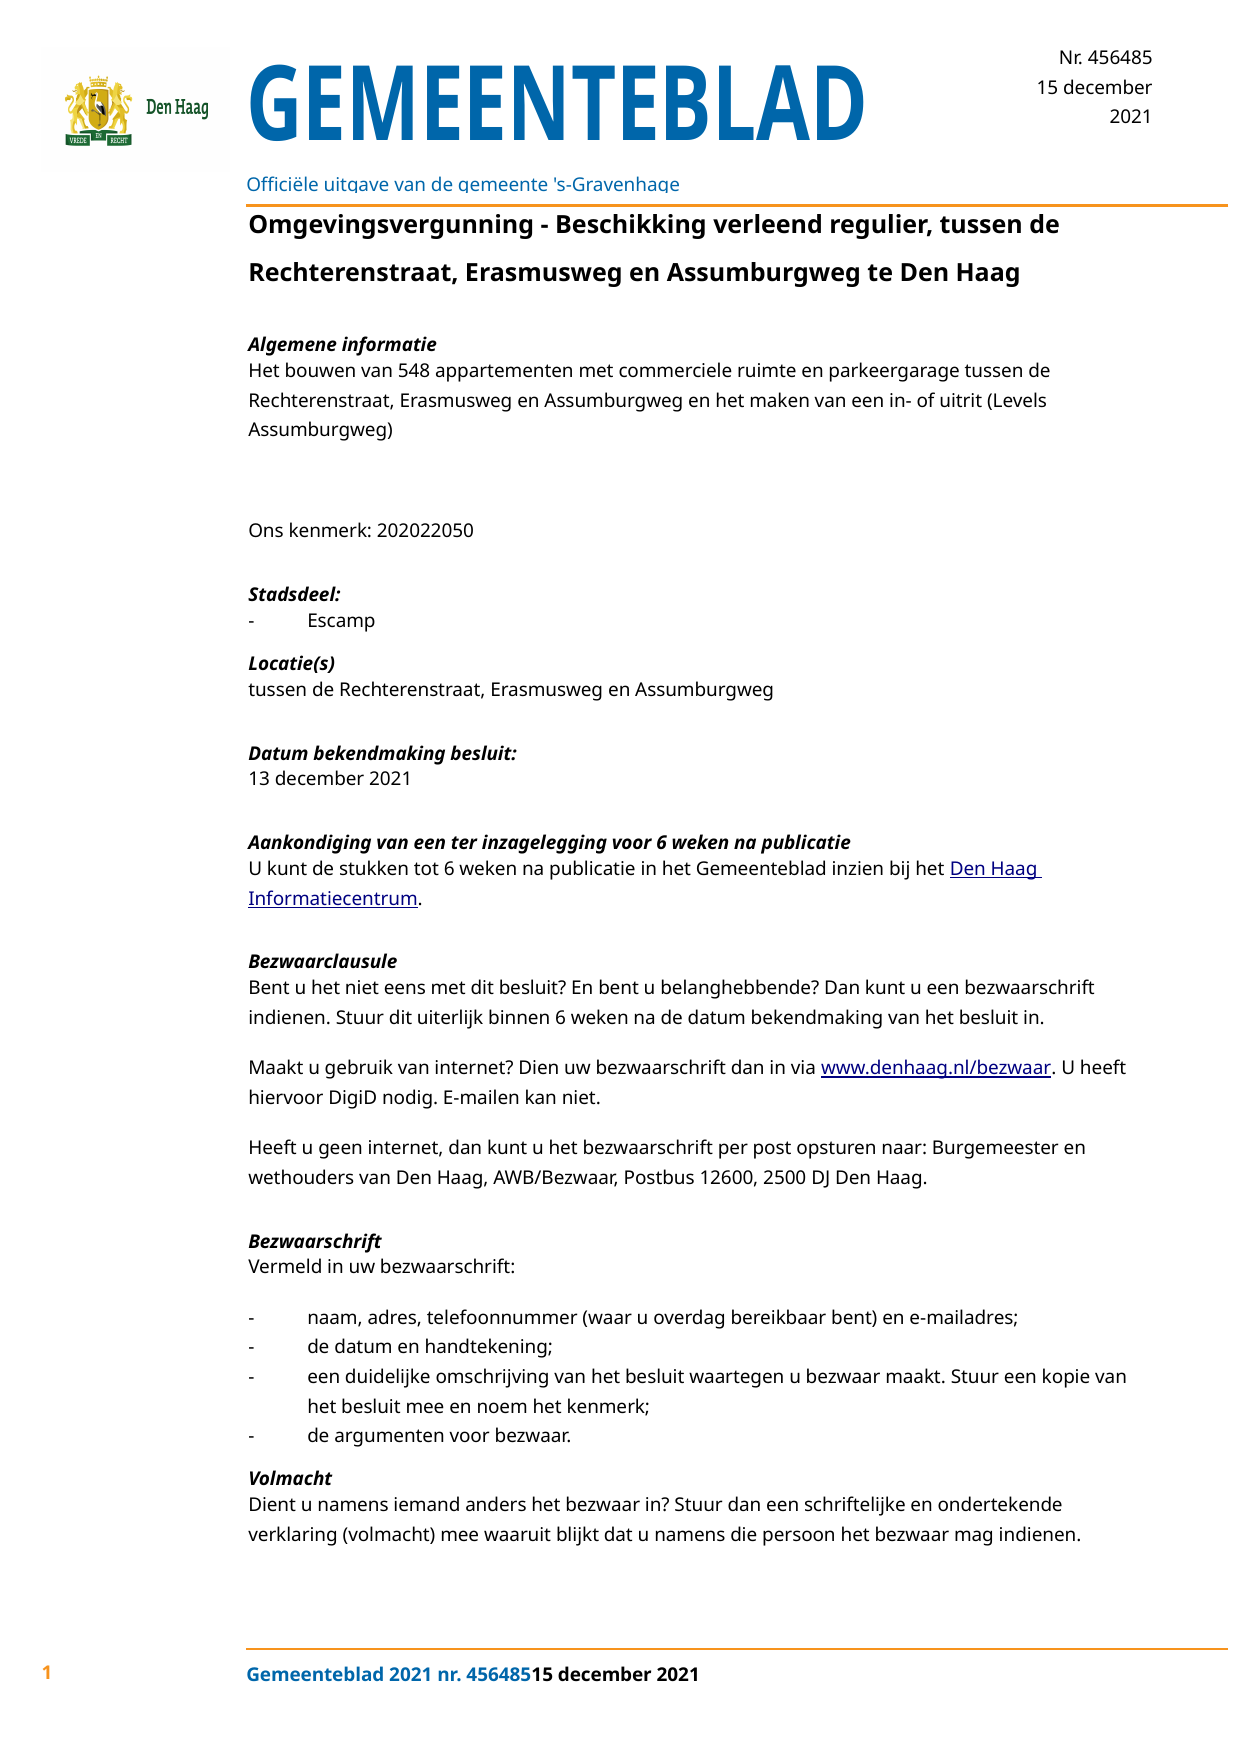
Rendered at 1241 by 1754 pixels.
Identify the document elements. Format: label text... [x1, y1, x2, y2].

list naam, adres, telefoonnummer (waar u overdag bereikbaar bent) en e-mailadres; [248, 1304, 1152, 1330]
text Bezwaarclausule [248, 949, 1152, 974]
text Stadsdeel: [248, 581, 1152, 607]
text Dient u namens iemand anders het bezwaar in? Stuur dan een schriftelijke en ondertekende verklaring (volmacht) mee waaruit blijkt dat u namens die persoon het bezwaar mag indienen. [248, 1491, 1152, 1547]
text U kunt de stukken tot 6 weken na publicatie in het Gemeenteblad inzien bij het Den Haag Informatiecentrum. [248, 855, 1152, 910]
text 13 december 2021 [248, 765, 1152, 791]
picture [41, 47, 231, 172]
text Bezwaarschrift [248, 1228, 1152, 1254]
list de argumenten voor bezwaar. [248, 1422, 1152, 1448]
list een duidelijke omschrijving van het besluit waartegen u bezwaar maakt. Stuur een kopie van het besluit mee en noem het kenmerk; [248, 1363, 1152, 1418]
text Algemene informatie [248, 331, 1152, 357]
text Maakt u gebruik van internet? Dien uw bezwaarschrift dan in via www.denhaag.nl/bezwaar. U heeft hiervoor DigiD nodig. E-mailen kan niet. [248, 1054, 1152, 1110]
text Volmacht [248, 1466, 1152, 1491]
text Bent u het niet eens met dit besluit? En bent u belanghebbende? Dan kunt u een bezwaarschrift indienen. Stuur dit uiterlijk binnen 6 weken na de datum bekendmaking van het besluit in. [248, 974, 1152, 1030]
text Het bouwen van 548 appartementen met commerciele ruimte en parkeergarage tussen de Rechterenstraat, Erasmusweg en Assumburgweg en het maken van een in- of uitrit (Levels Assumburgweg) [248, 357, 1152, 442]
text Locatie(s) [248, 650, 1152, 676]
text Omgevingsvergunning - Beschikking verleend regulier, tussen de Rechterenstraat, Erasmusweg en Assumburgweg te Den Haag [248, 207, 1152, 288]
text Heeft u geen internet, dan kunt u het bezwaarschrift per post opsturen naar: Burgemeester en wethouders van Den Haag, AWB/Bezwaar, Postbus 12600, 2500 DJ Den Haag. [248, 1134, 1152, 1190]
text Vermeld in uw bezwaarschrift: [248, 1254, 1152, 1279]
text tussen de Rechterenstraat, Erasmusweg en Assumburgweg [248, 676, 1152, 701]
list Escamp [248, 607, 1152, 633]
list de datum en handtekening; [248, 1334, 1152, 1359]
text Ons kenmerk: 202022050 [248, 517, 1152, 543]
text Datum bekendmaking besluit: [248, 740, 1152, 765]
text Aankondiging van een ter inzagelegging voor 6 weken na publicatie [248, 829, 1152, 855]
